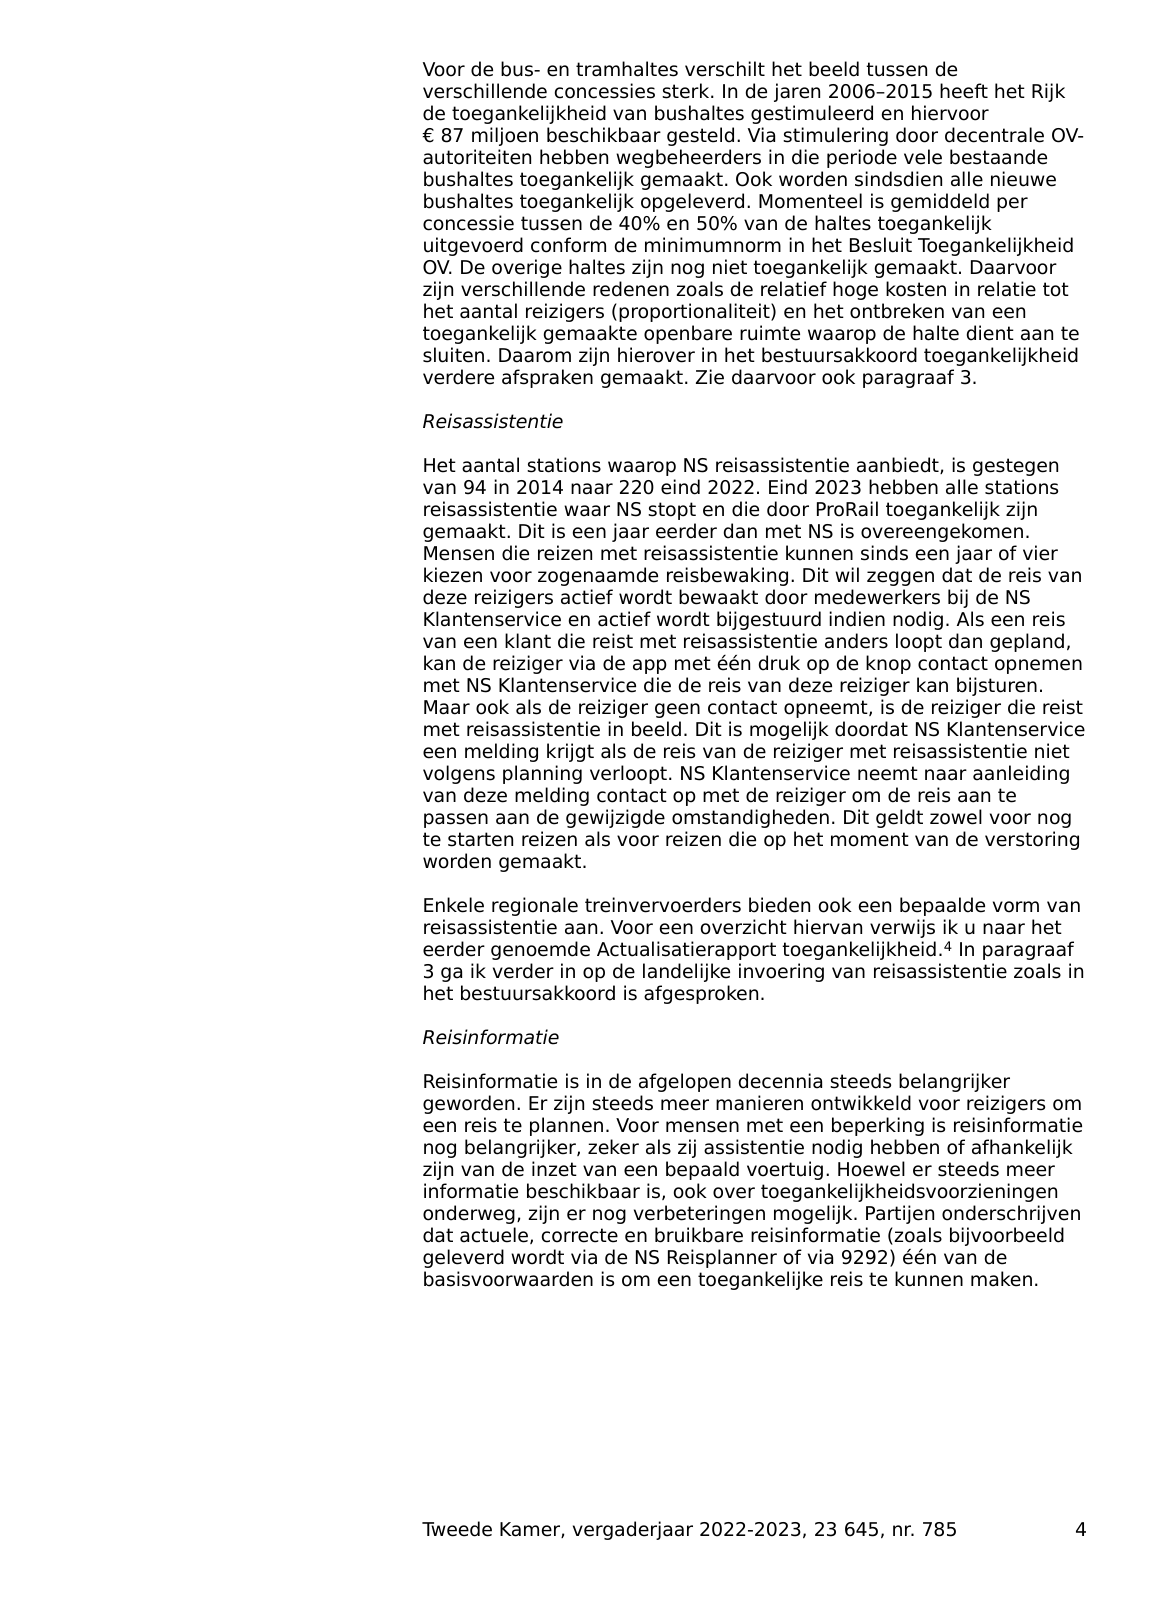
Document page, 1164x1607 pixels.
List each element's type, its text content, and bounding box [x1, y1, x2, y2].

text Voor de bus- en tramhaltes verschilt het beeld tussen de verschillende concessies sterk. In de jaren 2006–2015 heeft het Rijk de toegankelijkheid van bushaltes gestimuleerd en hiervoor € 87 miljoen beschikbaar gesteld. Via stimulering door decentrale OV-autoriteiten hebben wegbeheerders in die periode vele bestaande bushaltes toegankelijk gemaakt. Ook worden sindsdien alle nieuwe bushaltes toegankelijk opgeleverd. Momenteel is gemiddeld per concessie tussen de 40% en 50% van de haltes toegankelijk uitgevoerd conform de minimumnorm in het Besluit Toegankelijkheid OV. De overige haltes zijn nog niet toegankelijk gemaakt. Daarvoor zijn verschillende redenen zoals de relatief hoge kosten in relatie tot het aantal reizigers (proportionaliteit) en het ontbreken van een toegankelijk gemaakte openbare ruimte waarop de halte dient aan te sluiten. Daarom zijn hierover in het bestuursakkoord toegankelijkheid verdere afspraken gemaakt. Zie daarvoor ook paragraaf 3. [422, 59, 1087, 389]
text Reisinformatie is in de afgelopen decennia steeds belangrijker geworden. Er zijn steeds meer manieren ontwikkeld voor reizigers om een reis te plannen. Voor mensen met een beperking is reisinformatie nog belangrijker, zeker als zij assistentie nodig hebben of afhankelijk zijn van de inzet van een bepaald voertuig. Hoewel er steeds meer informatie beschikbaar is, ook over toegankelijkheidsvoorzieningen onderweg, zijn er nog verbeteringen mogelijk. Partijen onderschrijven dat actuele, correcte en bruikbare reisinformatie (zoals bijvoorbeeld geleverd wordt via de NS Reisplanner of via 9292) één van de basisvoorwaarden is om een toegankelijke reis te kunnen maken. [422, 1071, 1087, 1291]
subtitle Reisinformatie [422, 1027, 1087, 1049]
text Enkele regionale treinvervoerders bieden ook een bepaalde vorm van reisassistentie aan. Voor een overzicht hiervan verwijs ik u naar het eerder genoemde Actualisatierapport toegankelijkheid.4 In paragraaf 3 ga ik verder in op de landelijke invoering van reisassistentie zoals in het bestuursakkoord is afgesproken. [422, 895, 1087, 1005]
text Het aantal stations waarop NS reisassistentie aanbiedt, is gestegen van 94 in 2014 naar 220 eind 2022. Eind 2023 hebben alle stations reisassistentie waar NS stopt en die door ProRail toegankelijk zijn gemaakt. Dit is een jaar eerder dan met NS is overeengekomen. Mensen die reizen met reisassistentie kunnen sinds een jaar of vier kiezen voor zogenaamde reisbewaking. Dit wil zeggen dat de reis van deze reizigers actief wordt bewaakt door medewerkers bij de NS Klantenservice en actief wordt bijgestuurd indien nodig. Als een reis van een klant die reist met reisassistentie anders loopt dan gepland, kan de reiziger via de app met één druk op de knop contact opnemen met NS Klantenservice die de reis van deze reiziger kan bijsturen. Maar ook als de reiziger geen contact opneemt, is de reiziger die reist met reisassistentie in beeld. Dit is mogelijk doordat NS Klantenservice een melding krijgt als de reis van de reiziger met reisassistentie niet volgens planning verloopt. NS Klantenservice neemt naar aanleiding van deze melding contact op met de reiziger om de reis aan te passen aan de gewijzigde omstandigheden. Dit geldt zowel voor nog te starten reizen als voor reizen die op het moment van de verstoring worden gemaakt. [422, 455, 1087, 873]
subtitle Reisassistentie [422, 411, 1087, 433]
